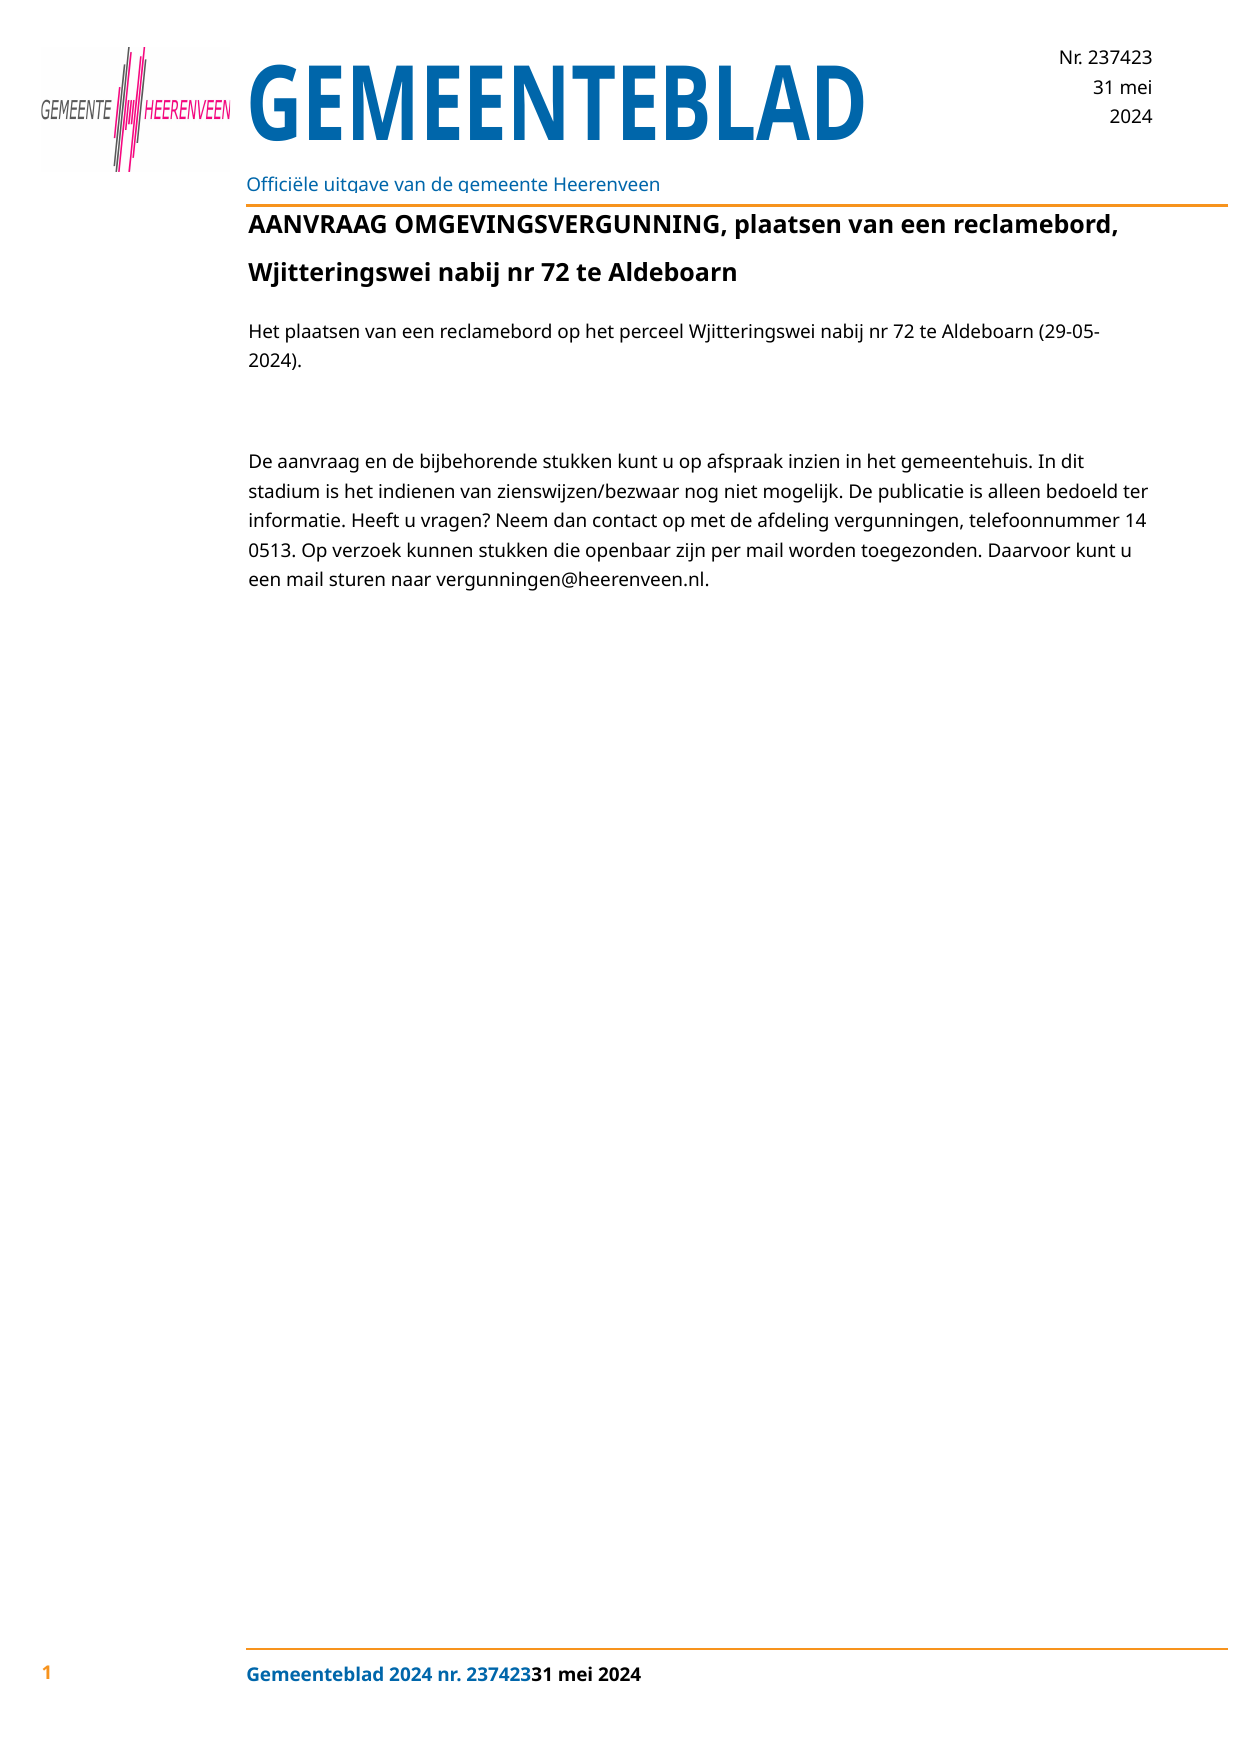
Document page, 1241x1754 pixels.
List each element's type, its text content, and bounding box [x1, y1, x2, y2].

text De aanvraag en de bijbehorende stukken kunt u op afspraak inzien in het gemeentehuis. In dit stadium is het indienen van zienswijzen/bezwaar nog niet mogelijk. De publicatie is alleen bedoeld ter informatie. Heeft u vragen? Neem dan contact op met de afdeling vergunningen, telefoonnummer 14 0513. Op verzoek kunnen stukken die openbaar zijn per mail worden toegezonden. Daarvoor kunt u een mail sturen naar vergunningen@heerenveen.nl. [248, 448, 1152, 592]
text AANVRAAG OMGEVINGSVERGUNNING, plaatsen van een reclamebord, Wjitteringswei nabij nr 72 te Aldeboarn [248, 207, 1152, 288]
text Het plaatsen van een reclamebord op het perceel Wjitteringswei nabij nr 72 te Aldeboarn (29-05-2024). [248, 318, 1152, 373]
picture [41, 47, 231, 172]
